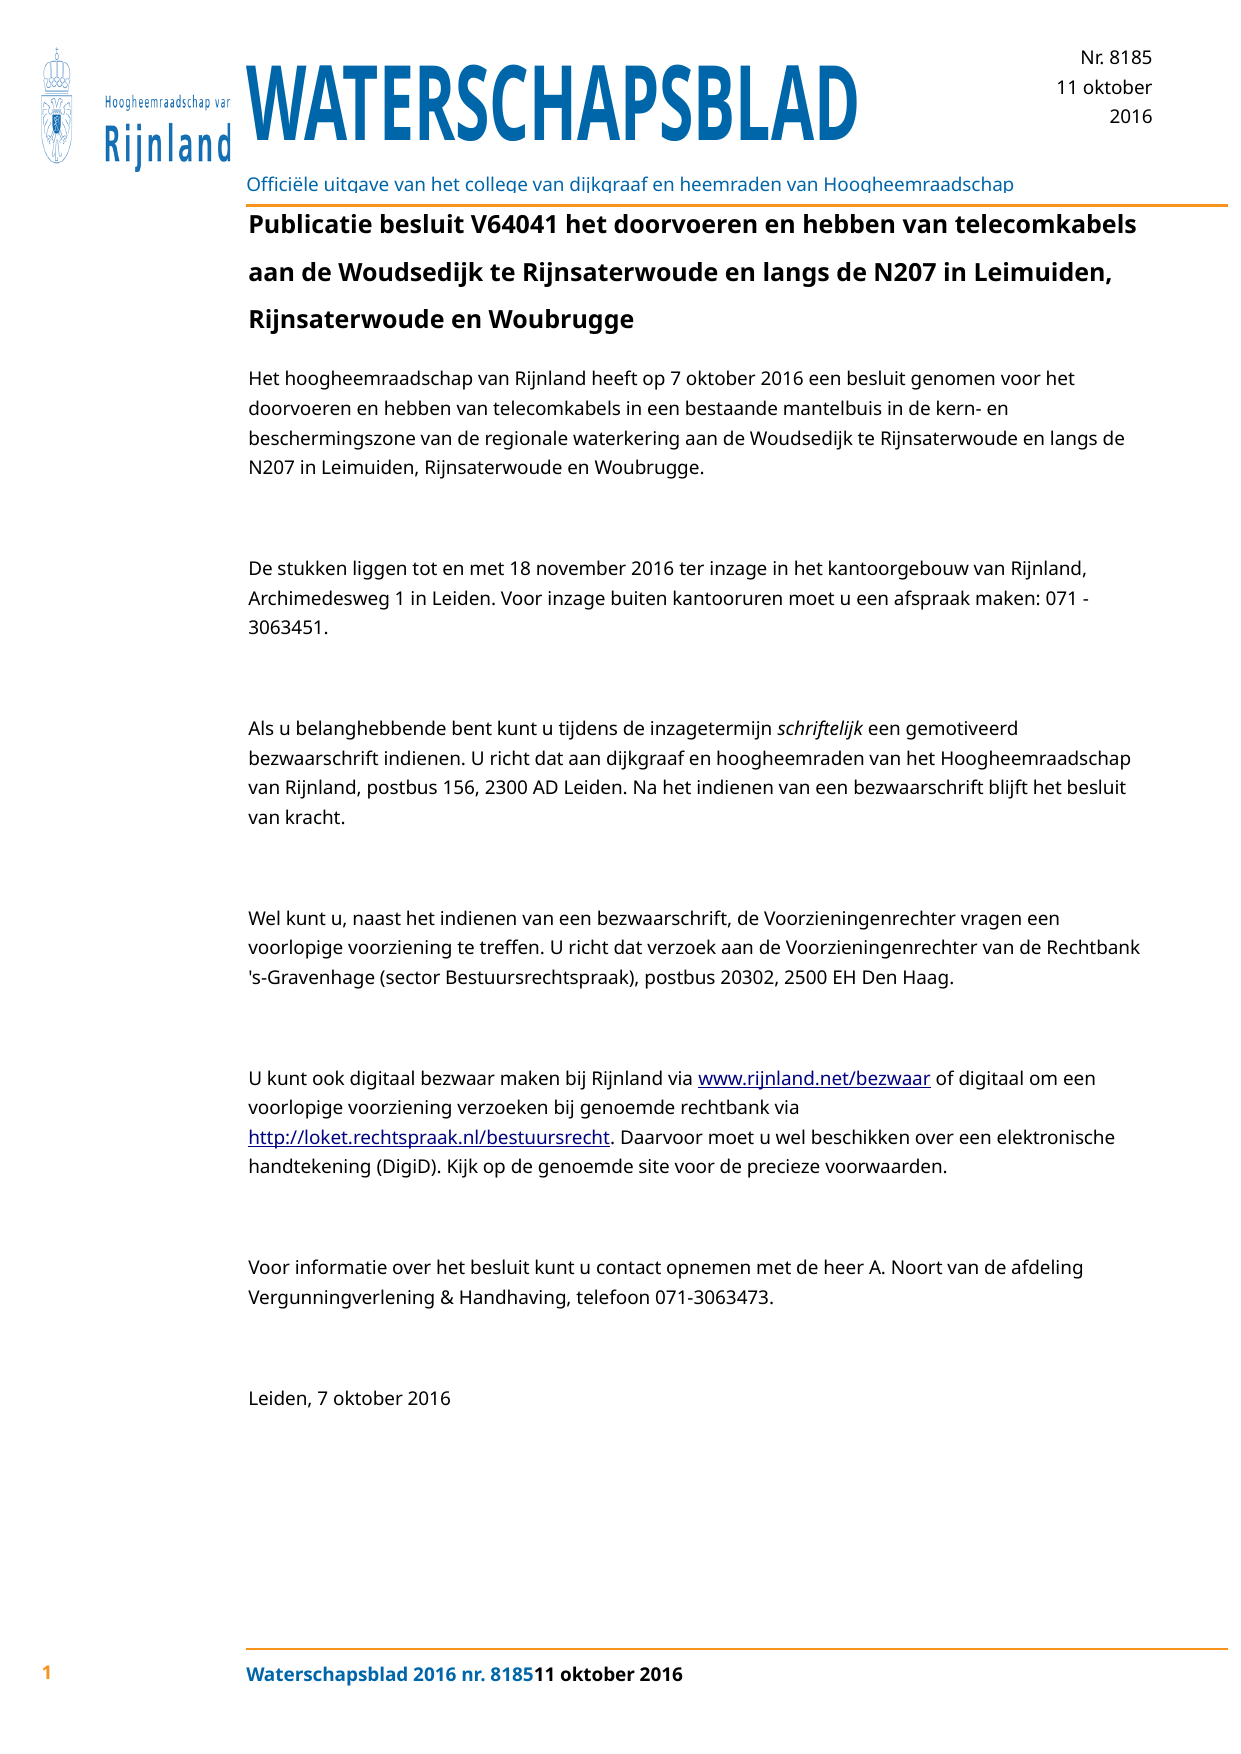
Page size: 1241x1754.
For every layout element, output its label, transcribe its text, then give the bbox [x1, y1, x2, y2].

text Publicatie besluit V64041 het doorvoeren en hebben van telecomkabels aan de Woudsedijk te Rijnsaterwoude en langs de N207 in Leimuiden, Rijnsaterwoude en Woubrugge [248, 207, 1152, 336]
text Wel kunt u, naast het indienen van een bezwaarschrift, de Voorzieningenrechter vragen een voorlopige voorziening te treffen. U richt dat verzoek aan de Voorzieningenrechter van de Rechtbank 's-Gravenhage (sector Bestuursrechtspraak), postbus 20302, 2500 EH Den Haag. [248, 905, 1152, 989]
text U kunt ook digitaal bezwaar maken bij Rijnland via www.rijnland.net/bezwaar of digitaal om een voorlopige voorziening verzoeken bij genoemde rechtbank via http://loket.rechtspraak.nl/bestuursrecht. Daarvoor moet u wel beschikken over een elektronische handtekening (DigiD). Kijk op de genoemde site voor de precieze voorwaarden. [248, 1065, 1152, 1179]
text Voor informatie over het besluit kunt u contact opnemen met de heer A. Noort van de afdeling Vergunningverlening & Handhaving, telefoon 071-3063473. [248, 1254, 1152, 1309]
text Het hoogheemraadschap van Rijnland heeft op 7 oktober 2016 een besluit genomen voor het doorvoeren en hebben van telecomkabels in een bestaande mantelbuis in de kern- en beschermingszone van de regionale waterkering aan de Woudsedijk te Rijnsaterwoude en langs de N207 in Leimuiden, Rijnsaterwoude en Woubrugge. [248, 366, 1152, 480]
text Leiden, 7 oktober 2016 [248, 1385, 1152, 1410]
picture [41, 47, 231, 172]
text De stukken liggen tot en met 18 november 2016 ter inzage in het kantoorgebouw van Rijnland, Archimedesweg 1 in Leiden. Voor inzage buiten kantooruren moet u een afspraak maken: 071 - 3063451. [248, 555, 1152, 640]
text Als u belanghebbende bent kunt u tijdens de inzagetermijn schriftelijk een gemotiveerd bezwaarschrift indienen. U richt dat aan dijkgraaf en hoogheemraden van het Hoogheemraadschap van Rijnland, postbus 156, 2300 AD Leiden. Na het indienen van een bezwaarschrift blijft het besluit van kracht. [248, 715, 1152, 829]
